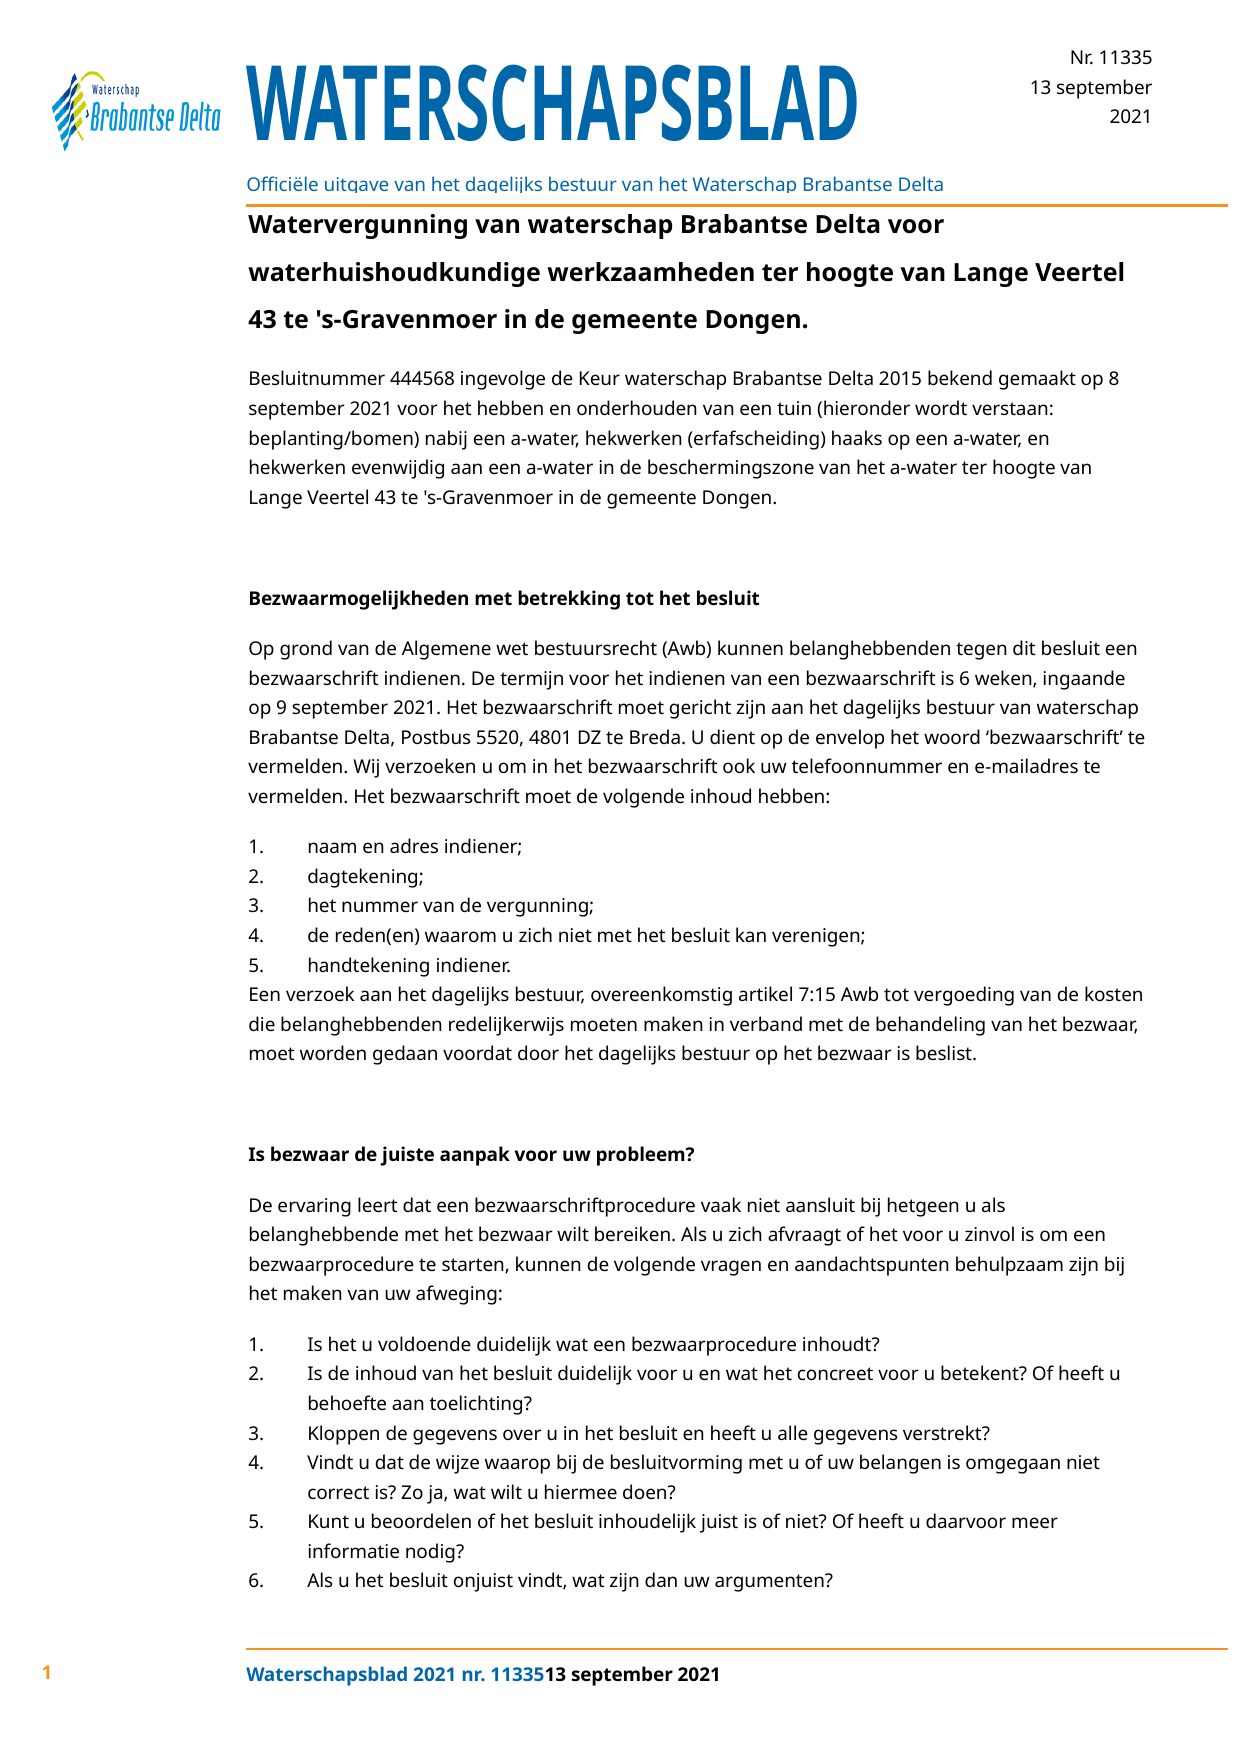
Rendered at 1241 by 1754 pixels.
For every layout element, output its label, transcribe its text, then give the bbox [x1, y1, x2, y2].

text Op grond van de Algemene wet bestuursrecht (Awb) kunnen belanghebbenden tegen dit besluit een bezwaarschrift indienen. De termijn voor het indienen van een bezwaarschrift is 6 weken, ingaande op 9 september 2021. Het bezwaarschrift moet gericht zijn aan het dagelijks bestuur van waterschap Brabantse Delta, Postbus 5520, 4801 DZ te Breda. U dient op de envelop het woord ‘bezwaarschrift’ te vermelden. Wij verzoeken u om in het bezwaarschrift ook uw telefoonnummer en e‑mailadres te vermelden. Het bezwaarschrift moet de volgende inhoud hebben: [248, 635, 1152, 809]
list Vindt u dat de wijze waarop bij de besluitvorming met u of uw belangen is omgegaan niet correct is? Zo ja, wat wilt u hiermee doen? [248, 1449, 1152, 1504]
picture [41, 47, 231, 172]
text Watervergunning van waterschap Brabantse Delta voor waterhuishoudkundige werkzaamheden ter hoogte van Lange Veertel 43 te 's-Gravenmoer in de gemeente Dongen. [248, 207, 1152, 336]
list Is het u voldoende duidelijk wat een bezwaarprocedure inhoudt? [248, 1331, 1152, 1357]
text De ervaring leert dat een bezwaarschriftprocedure vaak niet aansluit bij hetgeen u als belanghebbende met het bezwaar wilt bereiken. Als u zich afvraagt of het voor u zinvol is om een bezwaarprocedure te starten, kunnen de volgende vragen en aandachtspunten behulpzaam zijn bij het maken van uw afweging: [248, 1192, 1152, 1306]
list Kloppen de gegevens over u in het besluit en heeft u alle gegevens verstrekt? [248, 1420, 1152, 1445]
text Is bezwaar de juiste aanpak voor uw probleem? [248, 1141, 1152, 1167]
list dagtekening; [248, 863, 1152, 889]
list de reden(en) waarom u zich niet met het besluit kan verenigen; [248, 922, 1152, 948]
list Is de inhoud van het besluit duidelijk voor u en wat het concreet voor u betekent? Of heeft u behoefte aan toelichting? [248, 1361, 1152, 1416]
list naam en adres indiener; [248, 833, 1152, 859]
text Besluitnummer 444568 ingevolge de Keur waterschap Brabantse Delta 2015 bekend gemaakt op 8 september 2021 voor het hebben en onderhouden van een tuin (hieronder wordt verstaan: beplanting/bomen) nabij een a-water, hekwerken (erfafscheiding) haaks op een a-water, en hekwerken evenwijdig aan een a-water in de beschermingszone van het a-water ter hoogte van Lange Veertel 43 te 's-Gravenmoer in de gemeente Dongen. [248, 366, 1152, 509]
text Bezwaarmogelijkheden met betrekking tot het besluit [248, 585, 1152, 610]
list handtekening indiener. [248, 952, 1152, 977]
list Kunt u beoordelen of het besluit inhoudelijk juist is of niet? Of heeft u daarvoor meer informatie nodig? [248, 1508, 1152, 1564]
text Een verzoek aan het dagelijks bestuur, overeenkomstig artikel 7:15 Awb tot vergoeding van de kosten die belanghebbenden redelijkerwijs moeten maken in verband met de behandeling van het bezwaar, moet worden gedaan voordat door het dagelijks bestuur op het bezwaar is beslist. [248, 981, 1152, 1066]
list Als u het besluit onjuist vindt, wat zijn dan uw argumenten? [248, 1568, 1152, 1593]
list het nummer van de vergunning; [248, 893, 1152, 918]
